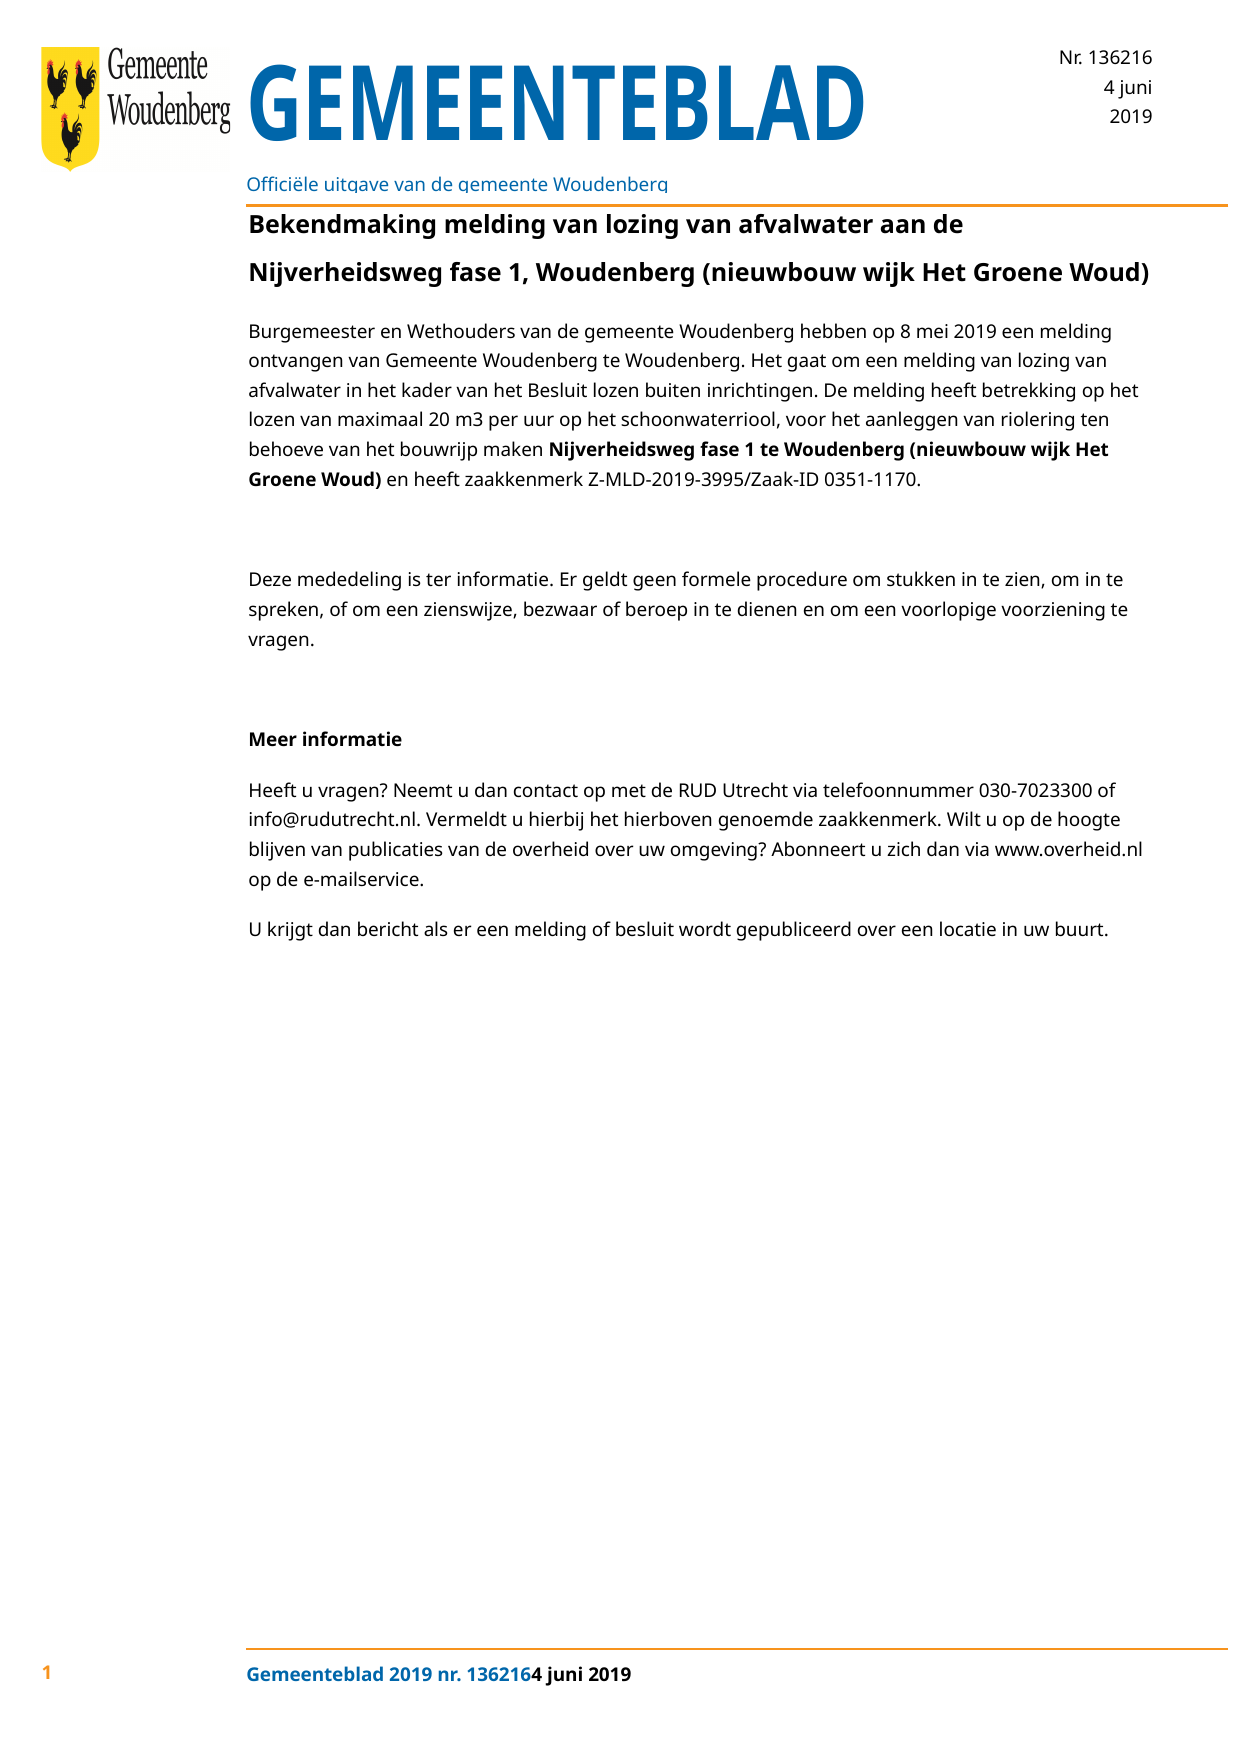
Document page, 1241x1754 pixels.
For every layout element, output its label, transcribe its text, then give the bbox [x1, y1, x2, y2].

text Heeft u vragen? Neemt u dan contact op met de RUD Utrecht via telefoonnummer 030-7023300 of info@rudutrecht.nl. Vermeldt u hierbij het hierboven genoemde zaakkenmerk. Wilt u op de hoogte blijven van publicaties van de overheid over uw omgeving? Abonneert u zich dan via www.overheid.nl op de e-mailservice. [248, 777, 1152, 892]
text Burgemeester en Wethouders van de gemeente Woudenberg hebben op 8 mei 2019 een melding ontvangen van Gemeente Woudenberg te Woudenberg. Het gaat om een melding van lozing van afvalwater in het kader van het Besluit lozen buiten inrichtingen. De melding heeft betrekking op het lozen van maximaal 20 m3 per uur op het schoonwaterriool, voor het aanleggen van riolering ten behoeve van het bouwrijp maken Nijverheidsweg fase 1 te Woudenberg (nieuwbouw wijk Het Groene Woud) en heeft zaakkenmerk Z-MLD-2019-3995/Zaak-ID 0351-1170. [248, 318, 1152, 492]
text U krijgt dan bericht als er een melding of besluit wordt gepubliceerd over een locatie in uw buurt. [248, 916, 1152, 942]
picture [41, 47, 231, 172]
text Deze mededeling is ter informatie. Er geldt geen formele procedure om stukken in te zien, om in te spreken, of om een zienswijze, bezwaar of beroep in te dienen en om een voorlopige voorziening te vragen. [248, 567, 1152, 652]
text Bekendmaking melding van lozing van afvalwater aan de Nijverheidsweg fase 1, Woudenberg (nieuwbouw wijk Het Groene Woud) [248, 207, 1152, 288]
text Meer informatie [248, 727, 1152, 752]
